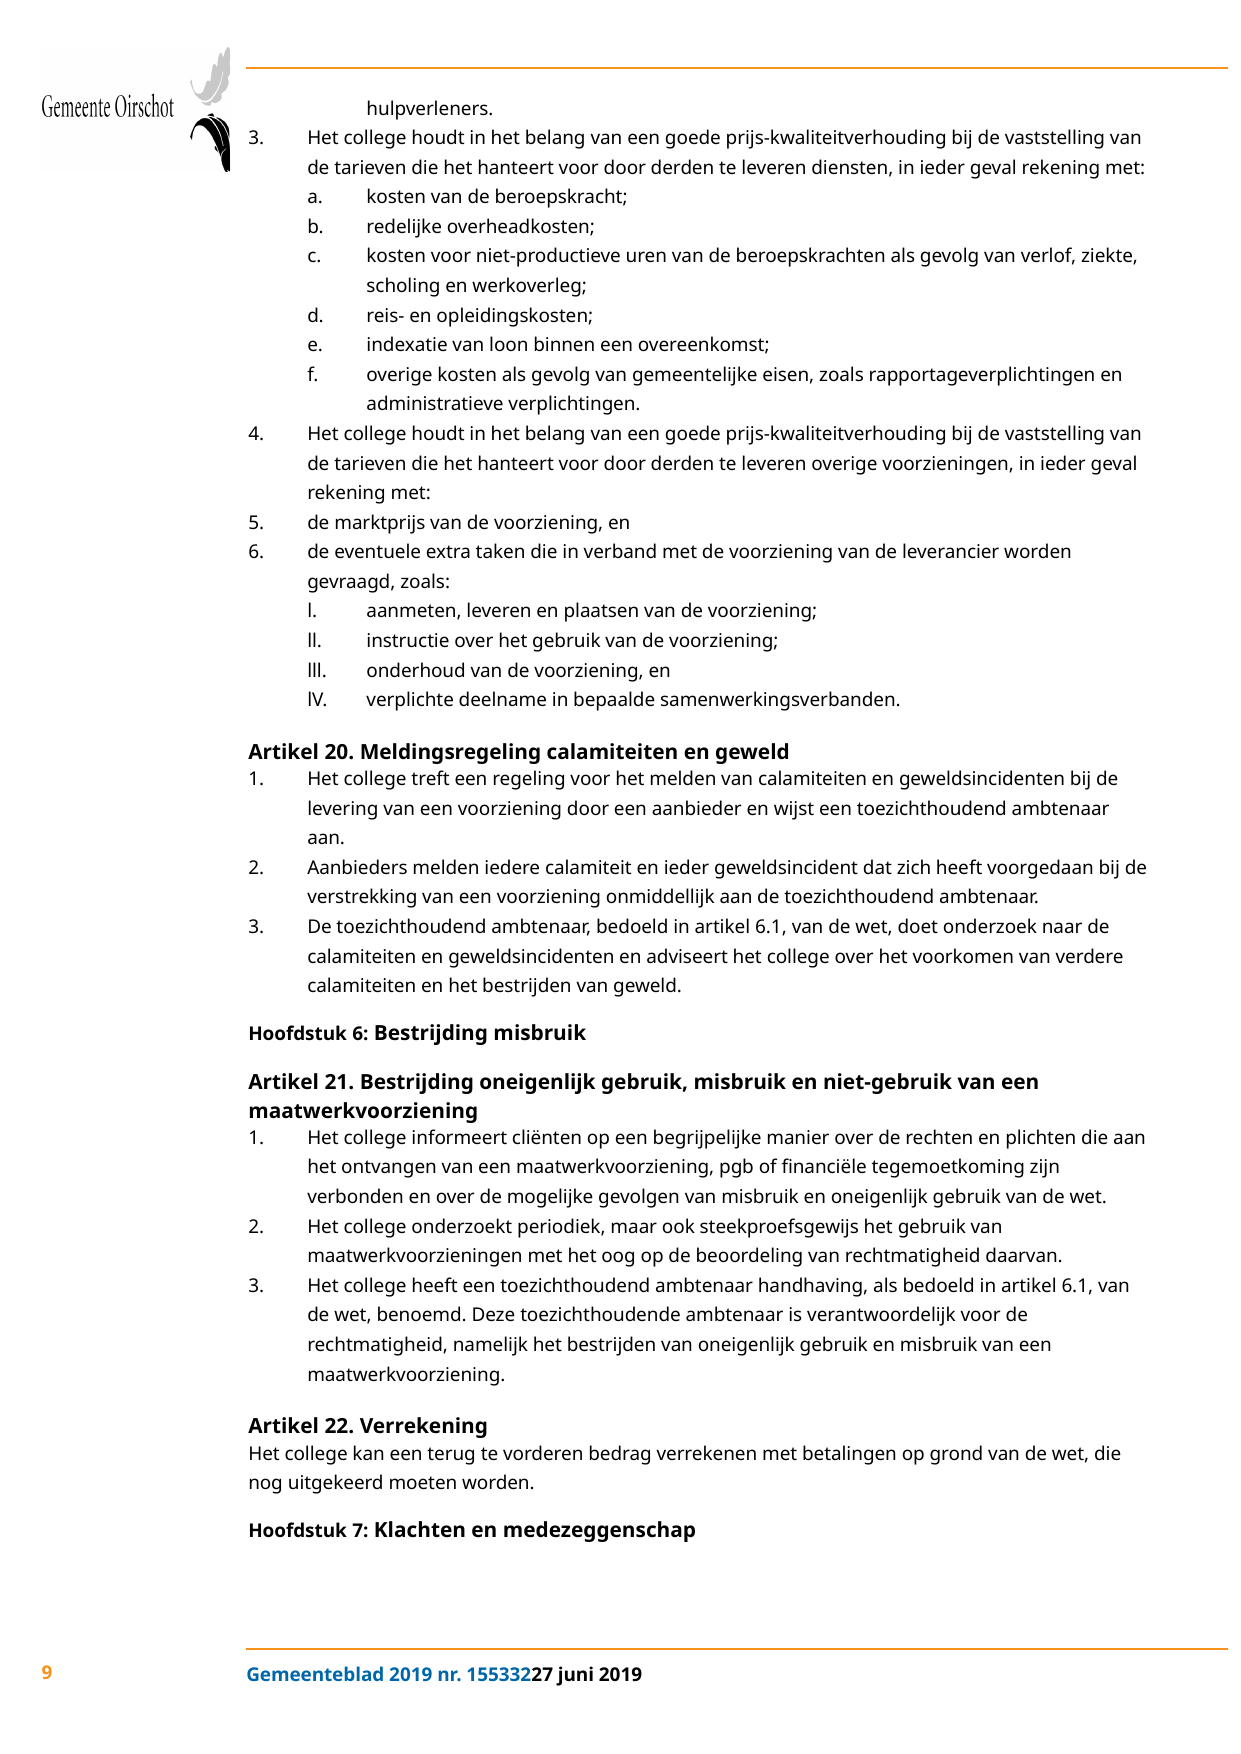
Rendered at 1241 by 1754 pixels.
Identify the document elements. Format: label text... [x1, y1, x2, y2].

list Het college treft een regeling voor het melden van calamiteiten en geweldsincidenten bij de levering van een voorziening door een aanbieder en wijst een toezichthoudend ambtenaar aan. [248, 765, 1152, 850]
list indexatie van loon binnen een overeenkomst; [307, 331, 1152, 357]
list verplichte deelname in bepaalde samenwerkingsverbanden. [307, 686, 1152, 712]
list aanmeten, leveren en plaatsen van de voorziening; [307, 598, 1152, 623]
list redelijke overheadkosten; [307, 213, 1152, 239]
list reis- en opleidingskosten; [307, 302, 1152, 328]
list hulpverleners. [307, 95, 1152, 121]
list Het college onderzoekt periodiek, maar ook steekproefsgewijs het gebruik van maatwerkvoorzieningen met het oog op de beoordeling van rechtmatigheid daarvan. [248, 1213, 1152, 1268]
text Hoofdstuk 6: Bestrijding misbruik [248, 1018, 1152, 1046]
list de marktprijs van de voorziening, en [248, 509, 1152, 535]
text Artikel 21. Bestrijding oneigenlijk gebruik, misbruik en niet-gebruik van een maatwerkvoorziening [248, 1067, 1152, 1124]
picture [41, 47, 231, 172]
list kosten voor niet-productieve uren van de beroepskrachten als gevolg van verlof, ziekte, scholing en werkoverleg; [307, 243, 1152, 298]
list kosten van de beroepskracht; [307, 183, 1152, 209]
text Het college kan een terug te vorderen bedrag verrekenen met betalingen op grond van de wet, die nog uitgekeerd moeten worden. [248, 1440, 1152, 1495]
text Artikel 20. Meldingsregeling calamiteiten en geweld [248, 737, 1152, 765]
list onderhoud van de voorziening, en [307, 657, 1152, 683]
list de eventuele extra taken die in verband met de voorziening van de leverancier worden gevraagd, zoals: [248, 538, 1152, 594]
list Aanbieders melden iedere calamiteit en ieder geweldsincident dat zich heeft voorgedaan bij de verstrekking van een voorziening onmiddellijk aan de toezichthoudend ambtenaar. [248, 854, 1152, 909]
list Het college informeert cliënten op een begrijpelijke manier over de rechten en plichten die aan het ontvangen van een maatwerkvoorziening, pgb of financiële tegemoetkoming zijn verbonden en over de mogelijke gevolgen van misbruik en oneigenlijk gebruik van de wet. [248, 1124, 1152, 1209]
list Het college houdt in het belang van een goede prijs-kwaliteitverhouding bij de vaststelling van de tarieven die het hanteert voor door derden te leveren overige voorzieningen, in ieder geval rekening met: [248, 420, 1152, 505]
list overige kosten als gevolg van gemeentelijke eisen, zoals rapportageverplichtingen en administratieve verplichtingen. [307, 361, 1152, 416]
list instructie over het gebruik van de voorziening; [307, 627, 1152, 653]
text Artikel 22. Verrekening [248, 1411, 1152, 1440]
list Het college heeft een toezichthoudend ambtenaar handhaving, als bedoeld in artikel 6.1, van de wet, benoemd. Deze toezichthoudende ambtenaar is verantwoordelijk voor de rechtmatigheid, namelijk het bestrijden van oneigenlijk gebruik en misbruik van een maatwerkvoorziening. [248, 1272, 1152, 1387]
list De toezichthoudend ambtenaar, bedoeld in artikel 6.1, van de wet, doet onderzoek naar de calamiteiten en geweldsincidenten en adviseert het college over het voorkomen van verdere calamiteiten en het bestrijden van geweld. [248, 913, 1152, 998]
list Het college houdt in het belang van een goede prijs-kwaliteitverhouding bij de vaststelling van de tarieven die het hanteert voor door derden te leveren diensten, in ieder geval rekening met: [248, 124, 1152, 180]
text Hoofdstuk 7: Klachten en medezeggenschap [248, 1515, 1152, 1543]
